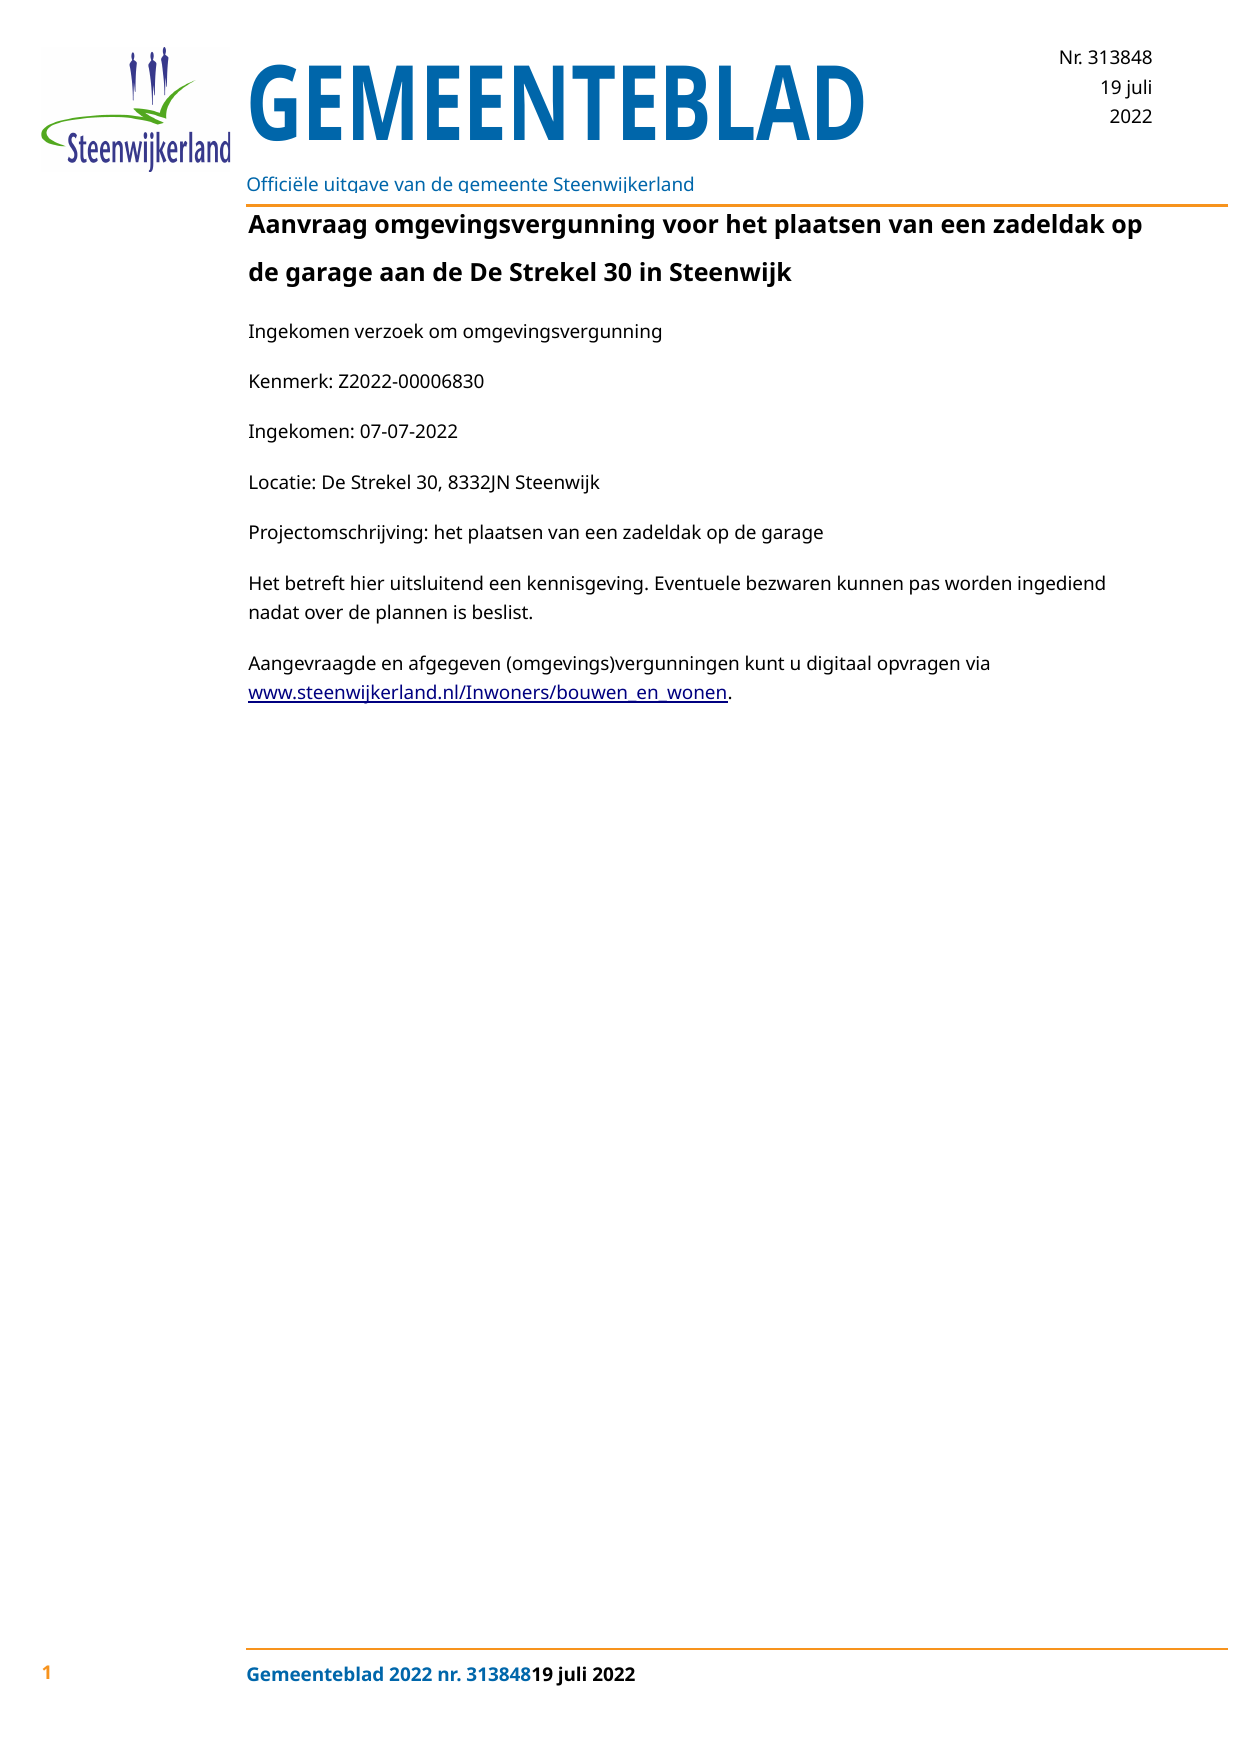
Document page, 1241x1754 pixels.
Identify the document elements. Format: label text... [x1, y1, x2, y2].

text Aangevraagde en afgegeven (omgevings)vergunningen kunt u digitaal opvragen via www.steenwijkerland.nl/Inwoners/bouwen_en_wonen. [248, 650, 1152, 705]
text Ingekomen verzoek om omgevingsvergunning [248, 318, 1152, 344]
text Het betreft hier uitsluitend een kennisgeving. Eventuele bezwaren kunnen pas worden ingediend nadat over de plannen is beslist. [248, 570, 1152, 625]
text Locatie: De Strekel 30, 8332JN Steenwijk [248, 469, 1152, 495]
text Kenmerk: Z2022-00006830 [248, 368, 1152, 394]
picture [41, 47, 231, 172]
text Projectomschrijving: het plaatsen van een zadeldak op de garage [248, 519, 1152, 545]
text Ingekomen: 07-07-2022 [248, 419, 1152, 444]
text Aanvraag omgevingsvergunning voor het plaatsen van een zadeldak op de garage aan de De Strekel 30 in Steenwijk [248, 207, 1152, 288]
